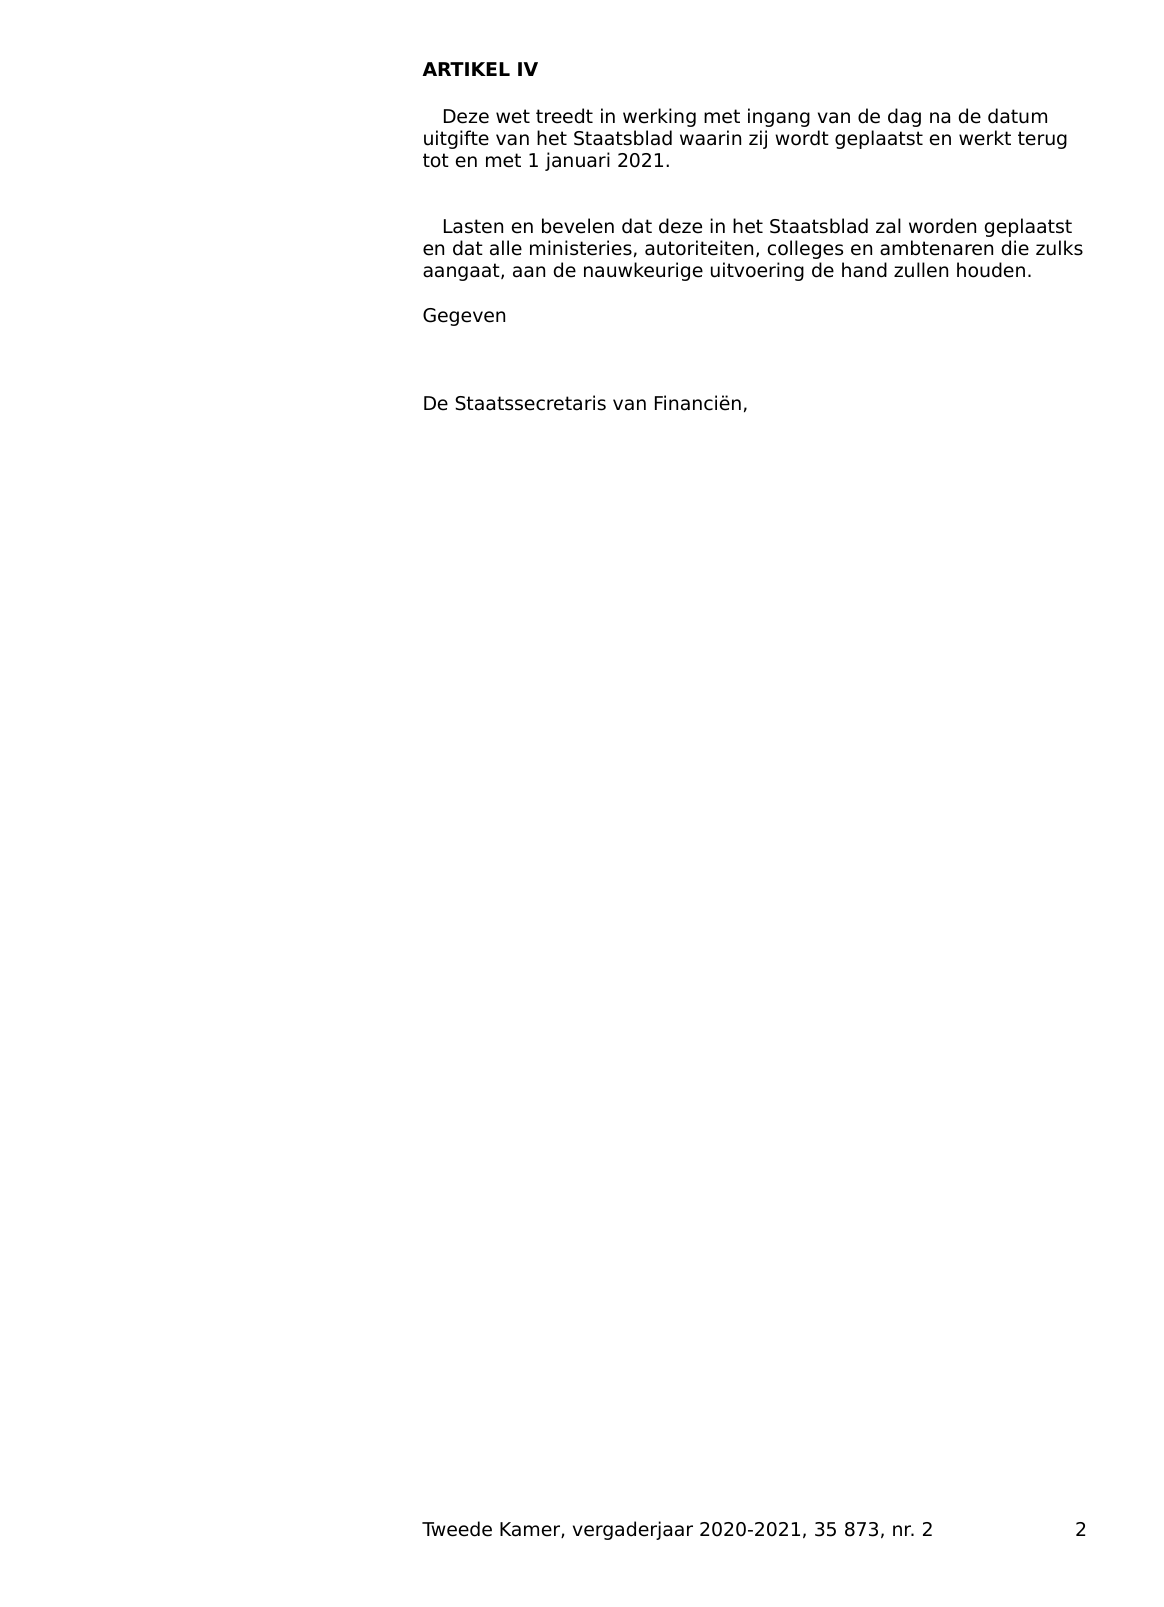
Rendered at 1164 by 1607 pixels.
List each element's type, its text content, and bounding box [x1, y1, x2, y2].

text De Staatssecretaris van Financiën, [422, 393, 1087, 415]
text Lasten en bevelen dat deze in het Staatsblad zal worden geplaatst en dat alle ministeries, autoriteiten, colleges en ambtenaren die zulks aangaat, aan de nauwkeurige uitvoering de hand zullen houden. [422, 216, 1087, 282]
text Deze wet treedt in werking met ingang van de dag na de datum uitgifte van het Staatsblad waarin zij wordt geplaatst en werkt terug tot en met 1 januari 2021. [422, 106, 1087, 172]
subtitle ARTIKEL IV [422, 59, 1087, 81]
text Gegeven [422, 304, 1087, 326]
